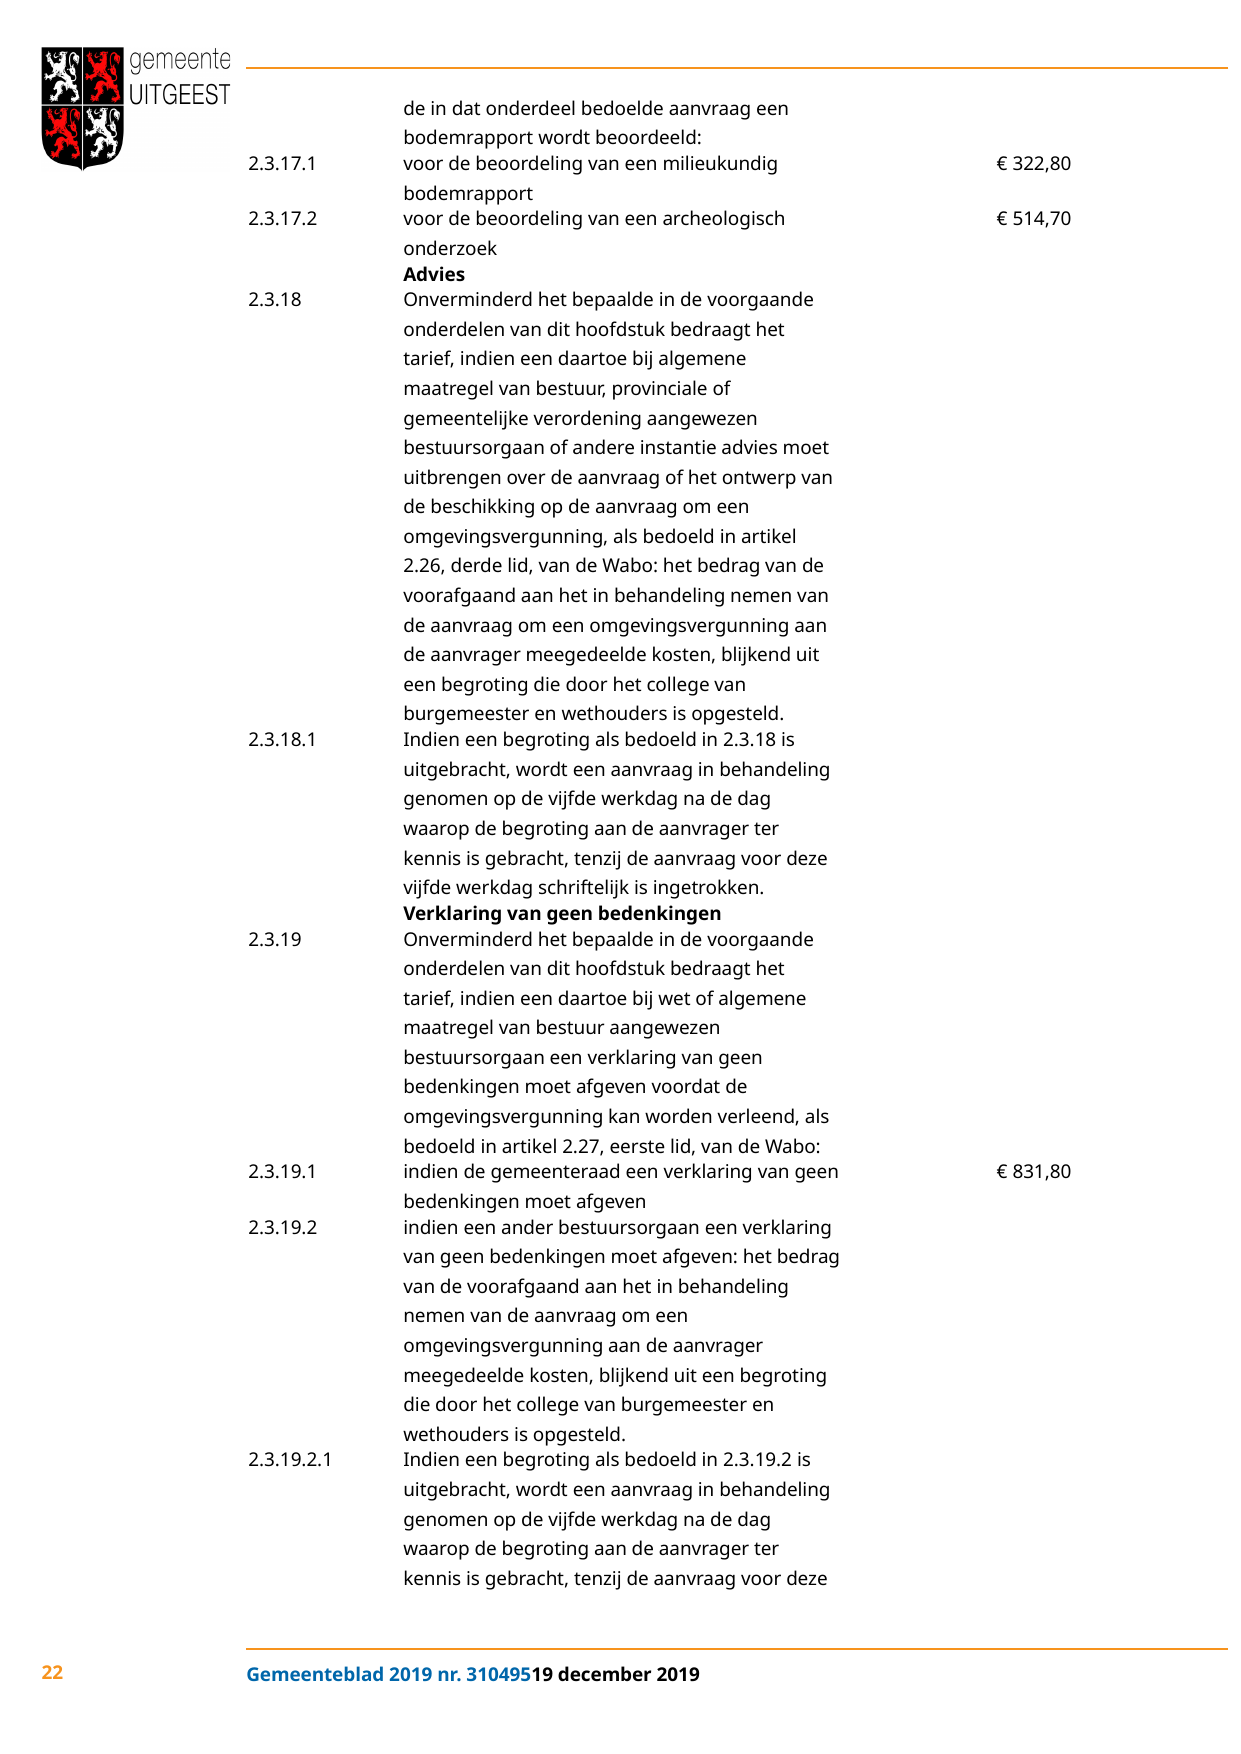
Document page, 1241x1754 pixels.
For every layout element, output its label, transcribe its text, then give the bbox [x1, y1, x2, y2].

table_cell [841, 150, 996, 205]
table_cell Onverminderd het bepaalde in de voorgaande onderdelen van dit hoofdstuk bedraagt het tarief, indien een daartoe bij wet of algemene maatregel van bestuur aangewezen bestuursorgaan een verklaring van geen bedenkingen moet afgeven voordat de omgevingsvergunning kan worden verleend, als bedoeld in artikel 2.27, eerste lid, van de Wabo: [403, 926, 841, 1158]
table_cell 2.3.18.1 [248, 726, 403, 900]
table_cell [841, 1214, 996, 1447]
table_cell voor de beoordeling van een milieukundig bodemrapport [403, 150, 841, 205]
table_cell [841, 726, 996, 900]
table_cell [248, 900, 403, 926]
table_cell indien de gemeenteraad een verklaring van geen bedenkingen moet afgeven [403, 1159, 841, 1214]
table_cell [841, 1447, 996, 1591]
table_cell [996, 726, 1152, 900]
table_cell [841, 1159, 996, 1214]
table_cell [248, 95, 403, 150]
table_cell 2.3.19 [248, 926, 403, 1158]
table_cell [996, 95, 1152, 150]
table_cell 2.3.19.2.1 [248, 1447, 403, 1591]
table_cell [996, 286, 1152, 726]
table_cell Indien een begroting als bedoeld in 2.3.18 is uitgebracht, wordt een aanvraag in behandeling genomen op de vijfde werkdag na de dag waarop de begroting aan de aanvrager ter kennis is gebracht, tenzij de aanvraag voor deze vijfde werkdag schriftelijk is ingetrokken. [403, 726, 841, 900]
table_cell [841, 286, 996, 726]
table_cell 2.3.18 [248, 286, 403, 726]
table_cell 2.3.17.2 [248, 205, 403, 261]
table_cell [248, 261, 403, 286]
table_cell Advies [403, 261, 841, 286]
table_cell 2.3.19.1 [248, 1159, 403, 1214]
table_cell [996, 900, 1152, 926]
table_cell [841, 900, 996, 926]
table_cell de in dat onderdeel bedoelde aanvraag een bodemrapport wordt beoordeeld: [403, 95, 841, 150]
table_cell [996, 926, 1152, 1158]
table_cell € 322,80 [996, 150, 1152, 205]
table_cell € 514,70 [996, 205, 1152, 261]
table_cell 2.3.19.2 [248, 1214, 403, 1447]
table_cell € 831,80 [996, 1159, 1152, 1214]
table_cell voor de beoordeling van een archeologisch onderzoek [403, 205, 841, 261]
table_cell [996, 1214, 1152, 1447]
table_cell [841, 926, 996, 1158]
table_cell [996, 261, 1152, 286]
table_cell [841, 261, 996, 286]
table_cell Onverminderd het bepaalde in de voorgaande onderdelen van dit hoofdstuk bedraagt het tarief, indien een daartoe bij algemene maatregel van bestuur, provinciale of gemeentelijke verordening aangewezen bestuursorgaan of andere instantie advies moet uitbrengen over de aanvraag of het ontwerp van de beschikking op de aanvraag om een omgevingsvergunning, als bedoeld in artikel 2.26, derde lid, van de Wabo: het bedrag van de voorafgaand aan het in behandeling nemen van de aanvraag om een omgevingsvergunning aan de aanvrager meegedeelde kosten, blijkend uit een begroting die door het college van burgemeester en wethouders is opgesteld. [403, 286, 841, 726]
table_cell indien een ander bestuursorgaan een verklaring van geen bedenkingen moet afgeven: het bedrag van de voorafgaand aan het in behandeling nemen van de aanvraag om een omgevingsvergunning aan de aanvrager meegedeelde kosten, blijkend uit een begroting die door het college van burgemeester en wethouders is opgesteld. [403, 1214, 841, 1447]
table_cell Verklaring van geen bedenkingen [403, 900, 841, 926]
table_cell [841, 95, 996, 150]
table_cell Indien een begroting als bedoeld in 2.3.19.2 is uitgebracht, wordt een aanvraag in behandeling genomen op de vijfde werkdag na de dag waarop de begroting aan de aanvrager ter kennis is gebracht, tenzij de aanvraag voor deze [403, 1447, 841, 1591]
table_cell 2.3.17.1 [248, 150, 403, 205]
table_cell [841, 205, 996, 261]
table_cell [996, 1447, 1152, 1591]
picture [41, 47, 231, 172]
